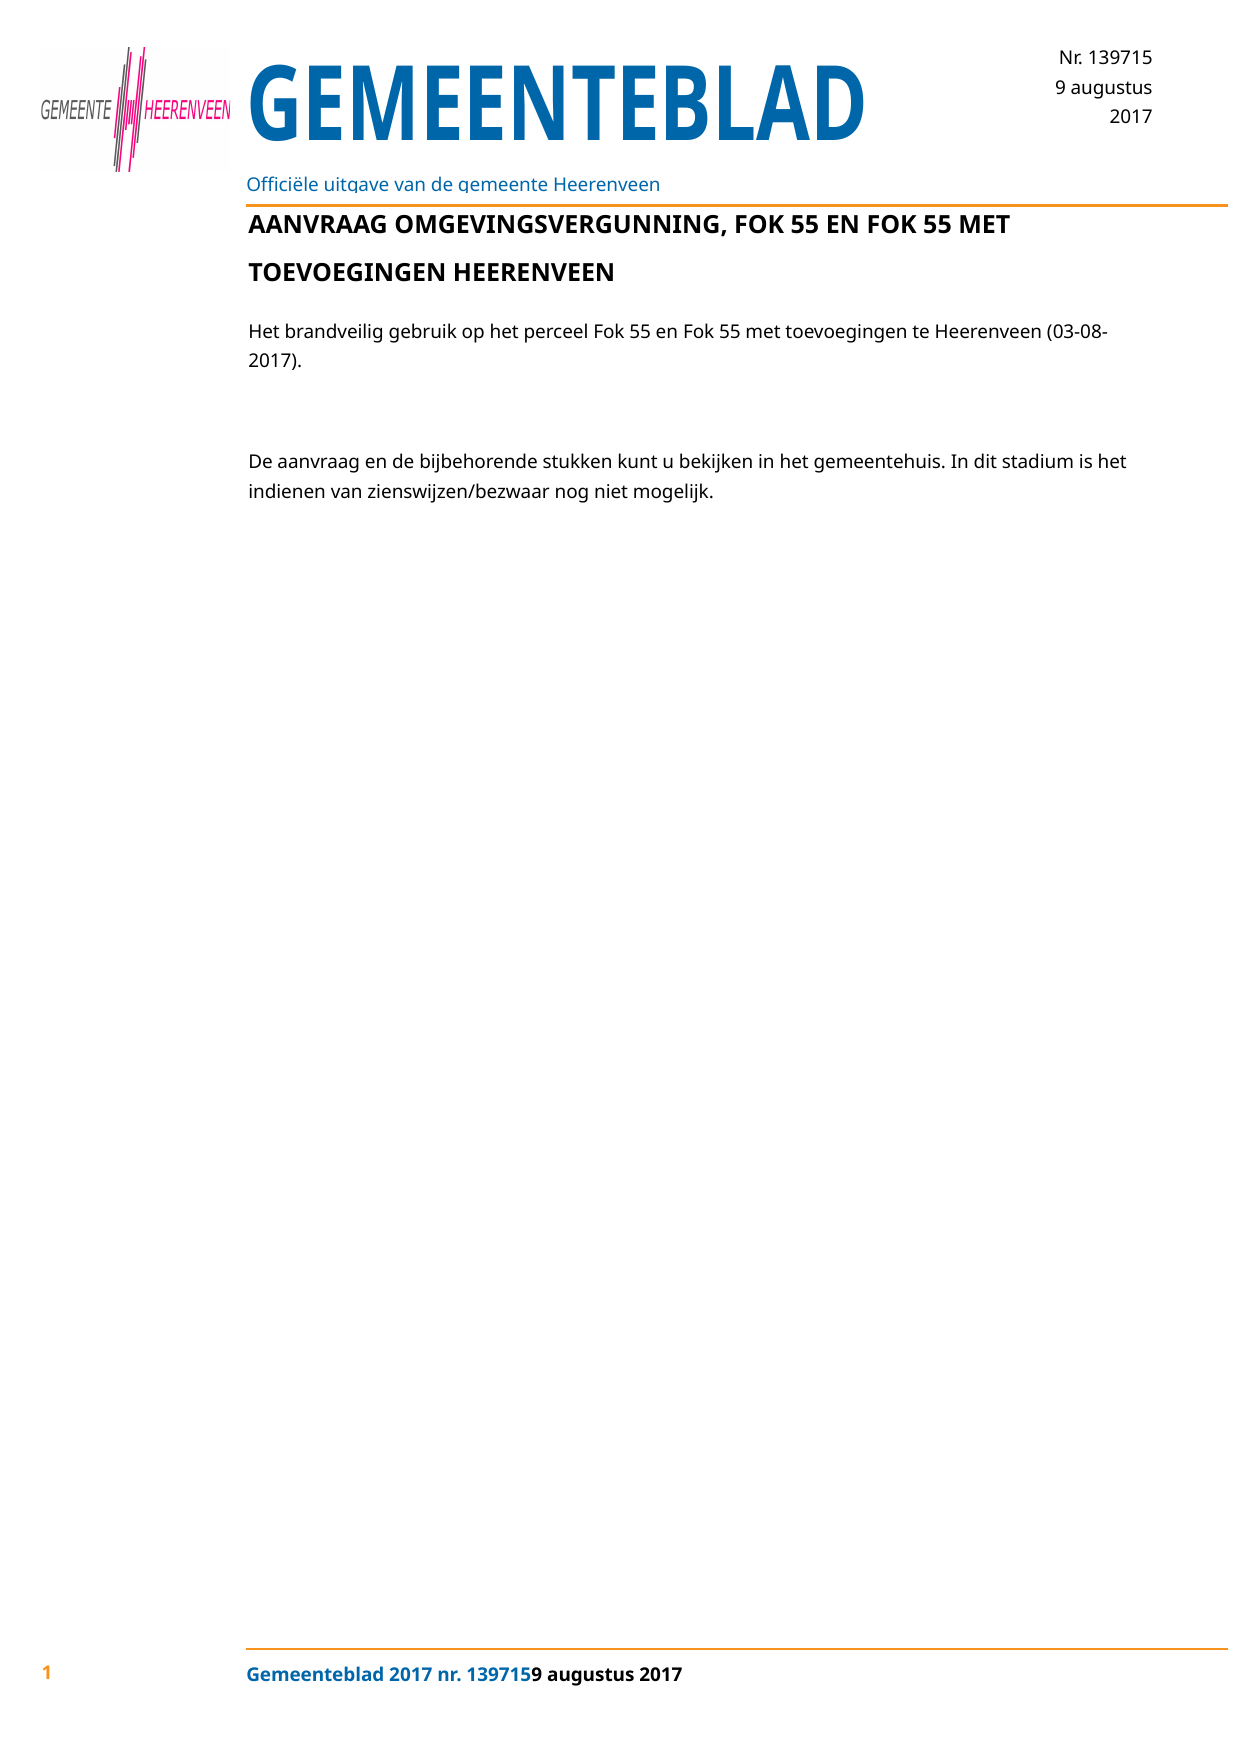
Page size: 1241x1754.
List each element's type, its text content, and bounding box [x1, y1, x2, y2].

text Het brandveilig gebruik op het perceel Fok 55 en Fok 55 met toevoegingen te Heerenveen (03-08-2017). [248, 318, 1152, 373]
text De aanvraag en de bijbehorende stukken kunt u bekijken in het gemeentehuis. In dit stadium is het indienen van zienswijzen/bezwaar nog niet mogelijk. [248, 448, 1152, 504]
text AANVRAAG OMGEVINGSVERGUNNING, FOK 55 EN FOK 55 MET TOEVOEGINGEN HEERENVEEN [248, 207, 1152, 288]
picture [41, 47, 231, 172]
